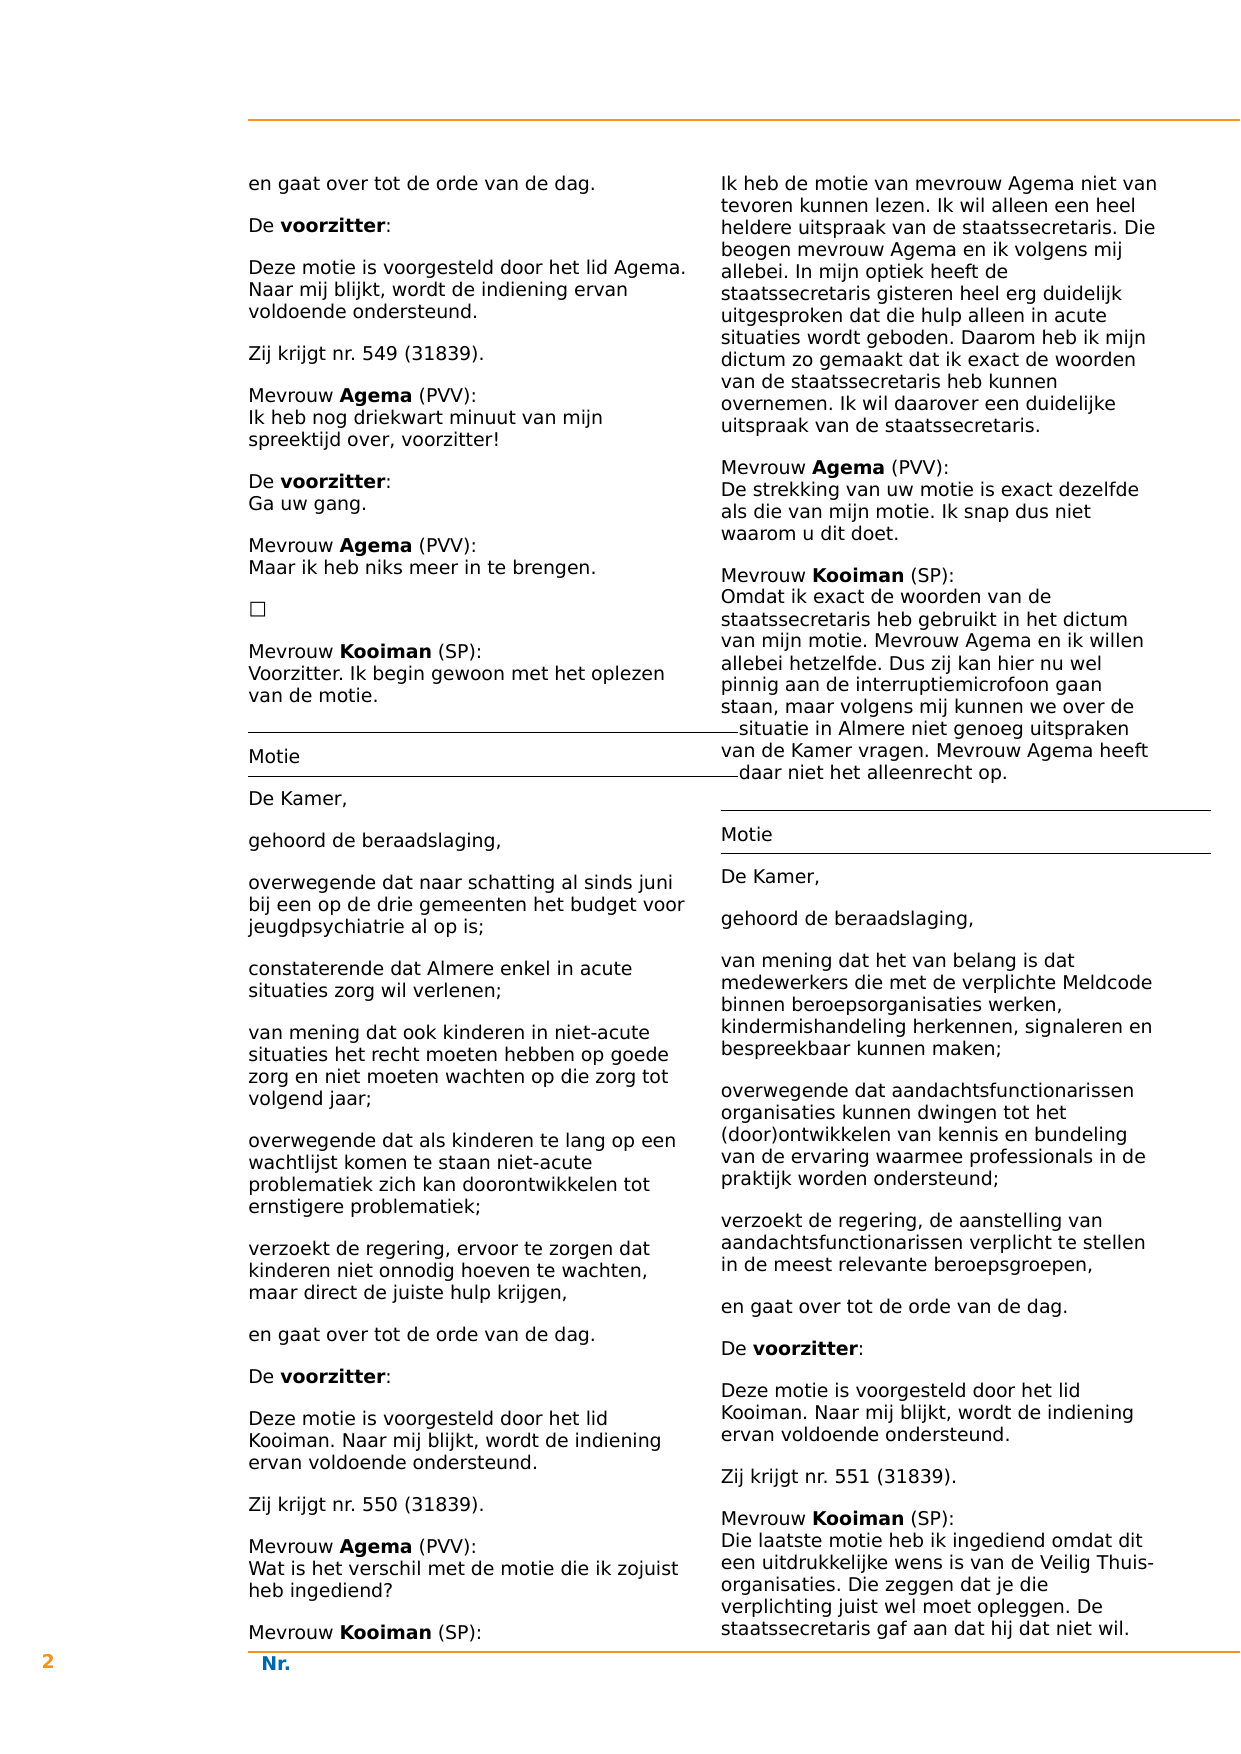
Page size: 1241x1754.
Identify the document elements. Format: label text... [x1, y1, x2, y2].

text Die laatste motie heb ik ingediend omdat dit een uitdrukkelijke wens is van de Veilig Thuis-organisaties. Die zeggen dat je die verplichting juist wel moet opleggen. De staatssecretaris gaf aan dat hij dat niet wil. [721, 1530, 1163, 1639]
text Mevrouw Kooiman (SP): [248, 641, 691, 662]
text Zij krijgt nr. 549 (31839). [248, 343, 691, 365]
text Mevrouw Agema (PVV): [248, 534, 691, 557]
text Zij krijgt nr. 550 (31839). [248, 1494, 691, 1516]
text gehoord de beraadslaging, [721, 908, 1163, 930]
text en gaat over tot de orde van de dag. [721, 1296, 1163, 1318]
text gehoord de beraadslaging, [248, 830, 691, 852]
text Zij krijgt nr. 551 (31839). [721, 1466, 1163, 1488]
text en gaat over tot de orde van de dag. [248, 173, 691, 195]
text Mevrouw Agema (PVV): [248, 385, 691, 407]
text De voorzitter: [248, 471, 691, 493]
text De voorzitter: [248, 215, 691, 237]
text De strekking van uw motie is exact dezelfde als die van mijn motie. Ik snap dus niet waarom u dit doet. [721, 478, 1163, 544]
text Deze motie is voorgesteld door het lid Agema. Naar mij blijkt, wordt de indiening ervan voldoende ondersteund. [248, 257, 691, 323]
text overwegende dat aandachtsfunctionarissen organisaties kunnen dwingen tot het (door)ontwikkelen van kennis en bundeling van de ervaring waarmee professionals in de praktijk worden ondersteund; [721, 1080, 1163, 1190]
text overwegende dat als kinderen te lang op een wachtlijst komen te staan niet-acute problematiek zich kan doorontwikkelen tot ernstigere problematiek; [248, 1130, 691, 1218]
text verzoekt de regering, ervoor te zorgen dat kinderen niet onnodig hoeven te wachten, maar direct de juiste hulp krijgen, [248, 1238, 691, 1304]
text van mening dat het van belang is dat medewerkers die met de verplichte Meldcode binnen beroepsorganisaties werken, kindermishandeling herkennen, signaleren en bespreekbaar kunnen maken; [721, 950, 1163, 1060]
text De Kamer, [721, 866, 1163, 888]
text De voorzitter: [721, 1338, 1163, 1360]
text Mevrouw Kooiman (SP): [721, 1508, 1163, 1530]
text verzoekt de regering, de aanstelling van aandachtsfunctionarissen verplicht te stellen in de meest relevante beroepsgroepen, [721, 1210, 1163, 1276]
text constaterende dat Almere enkel in acute situaties zorg wil verlenen; [248, 958, 691, 1002]
text en gaat over tot de orde van de dag. [248, 1324, 691, 1346]
text Mevrouw Agema (PVV): [248, 1536, 691, 1558]
text Ik heb nog driekwart minuut van mijn spreektijd over, voorzitter! [248, 407, 691, 451]
text Voorzitter. Ik begin gewoon met het oplezen van de motie. [248, 662, 691, 706]
text Deze motie is voorgesteld door het lid Kooiman. Naar mij blijkt, wordt de indiening ervan voldoende ondersteund. [721, 1380, 1163, 1446]
text Ga uw gang. [248, 493, 691, 514]
text Motie [248, 746, 691, 768]
text Ik heb de motie van mevrouw Agema niet van tevoren kunnen lezen. Ik wil alleen een heel heldere uitspraak van de staatssecretaris. Die beogen mevrouw Agema en ik volgens mij allebei. In mijn optiek heeft de staatssecretaris gisteren heel erg duidelijk uitgesproken dat die hulp alleen in acute situaties wordt geboden. Daarom heb ik mijn dictum zo gemaakt dat ik exact de woorden van de staatssecretaris heb kunnen overnemen. Ik wil daarover een duidelijke uitspraak van de staatssecretaris. [721, 173, 1163, 437]
text Mevrouw Agema (PVV): [721, 457, 1163, 478]
text Motie [721, 824, 1163, 846]
text van mening dat ook kinderen in niet-acute situaties het recht moeten hebben op goede zorg en niet moeten wachten op die zorg tot volgend jaar; [248, 1022, 691, 1110]
text Mevrouw Kooiman (SP): [721, 564, 1163, 586]
text Mevrouw Kooiman (SP): [248, 1622, 691, 1644]
text Wat is het verschil met de motie die ik zojuist heb ingediend? [248, 1558, 691, 1602]
text Maar ik heb niks meer in te brengen. [248, 557, 691, 578]
text Omdat ik exact de woorden van de staatssecretaris heb gebruikt in het dictum van mijn motie. Mevrouw Agema en ik willen allebei hetzelfde. Dus zij kan hier nu wel pinnig aan de interruptiemicrofoon gaan staan, maar volgens mij kunnen we over de situatie in Almere niet genoeg uitspraken van de Kamer vragen. Mevrouw Agema heeft daar niet het alleenrecht op. [721, 586, 1163, 784]
text De Kamer, [248, 788, 691, 810]
text overwegende dat naar schatting al sinds juni bij een op de drie gemeenten het budget voor jeugdpsychiatrie al op is; [248, 872, 691, 938]
text De voorzitter: [248, 1366, 691, 1388]
text ⬜ [248, 598, 691, 621]
text Deze motie is voorgesteld door het lid Kooiman. Naar mij blijkt, wordt de indiening ervan voldoende ondersteund. [248, 1408, 691, 1474]
